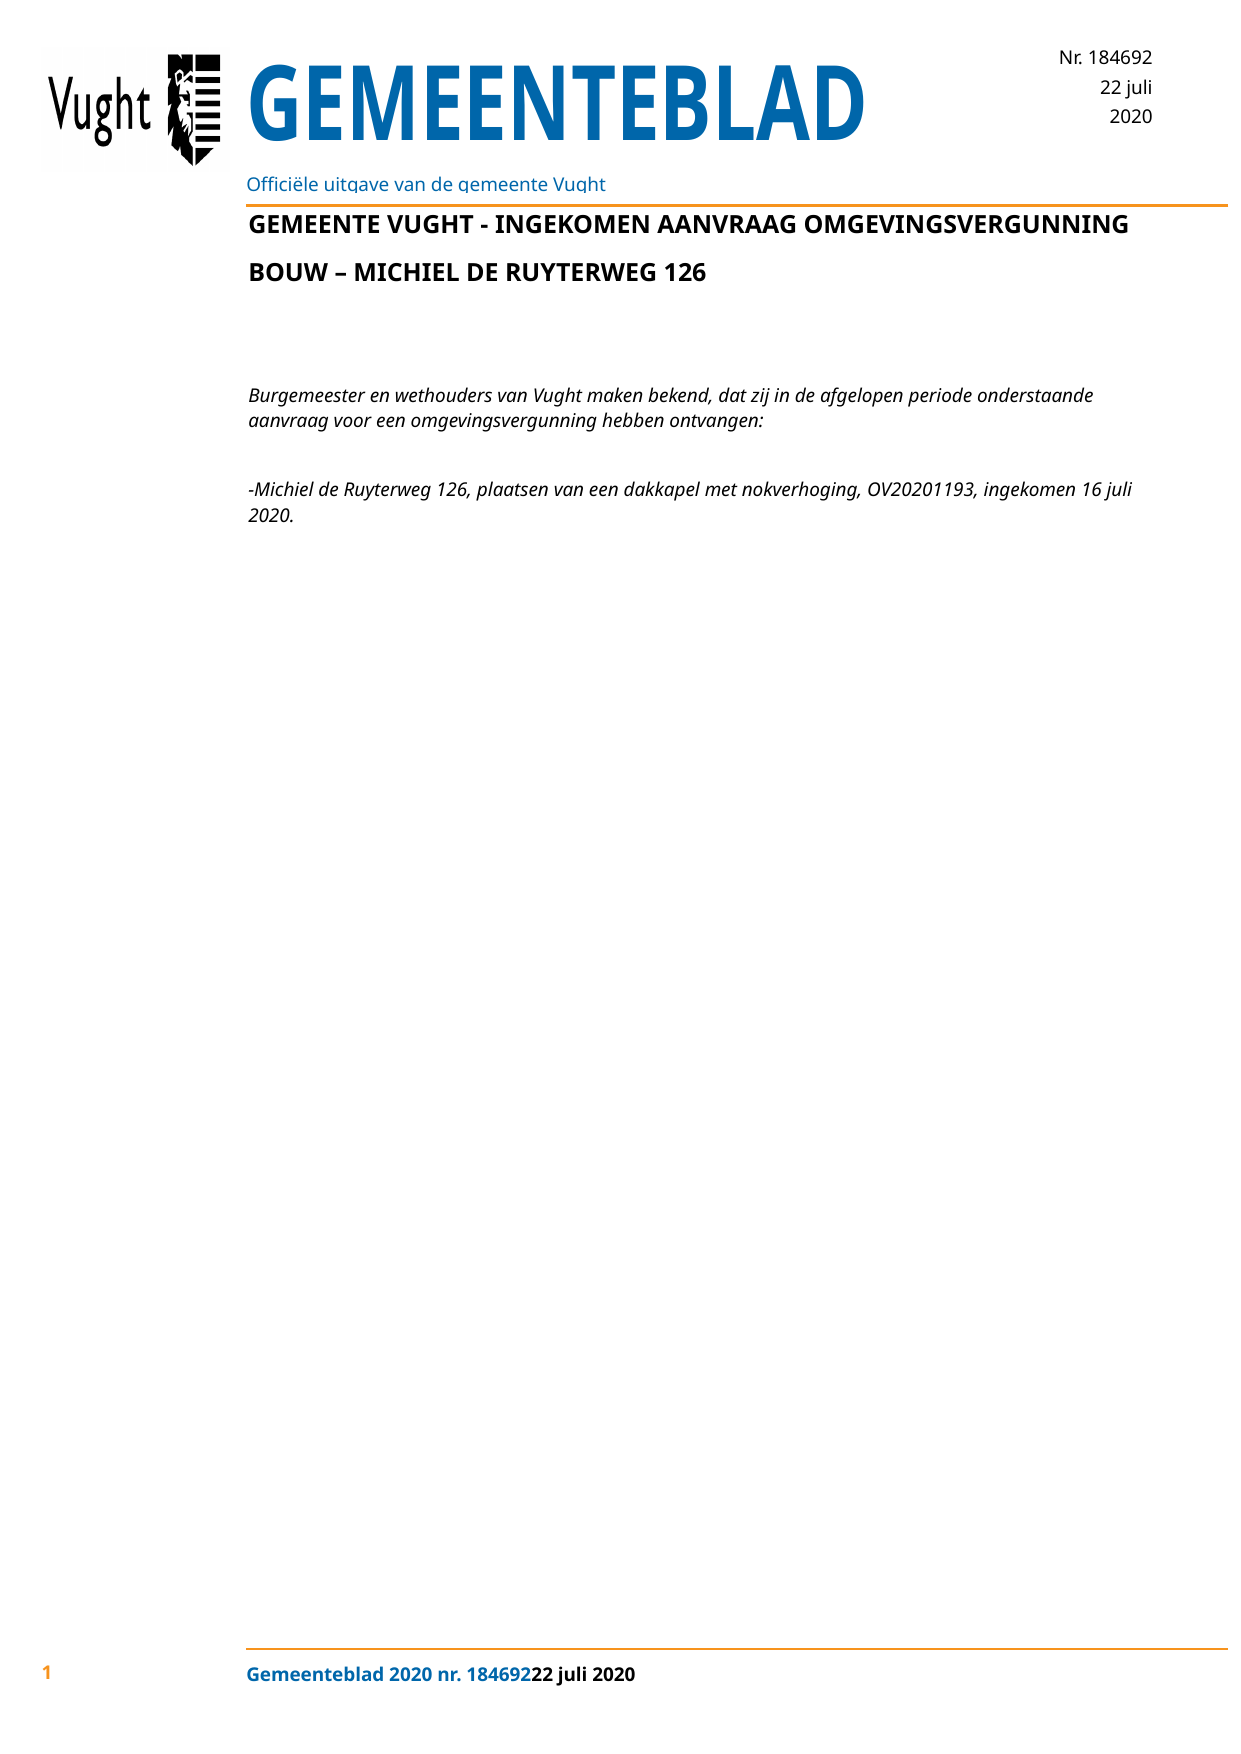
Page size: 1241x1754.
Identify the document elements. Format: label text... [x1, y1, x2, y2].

picture [41, 47, 231, 172]
text GEMEENTE VUGHT - INGEKOMEN AANVRAAG OMGEVINGSVERGUNNING BOUW – MICHIEL DE RUYTERWEG 126 [248, 207, 1152, 288]
text -Michiel de Ruyterweg 126, plaatsen van een dakkapel met nokverhoging, OV20201193, ingekomen 16 juli 2020. [248, 476, 1152, 528]
text Burgemeester en wethouders van Vught maken bekend, dat zij in de afgelopen periode onderstaande aanvraag voor een omgevingsvergunning hebben ontvangen: [248, 382, 1152, 433]
